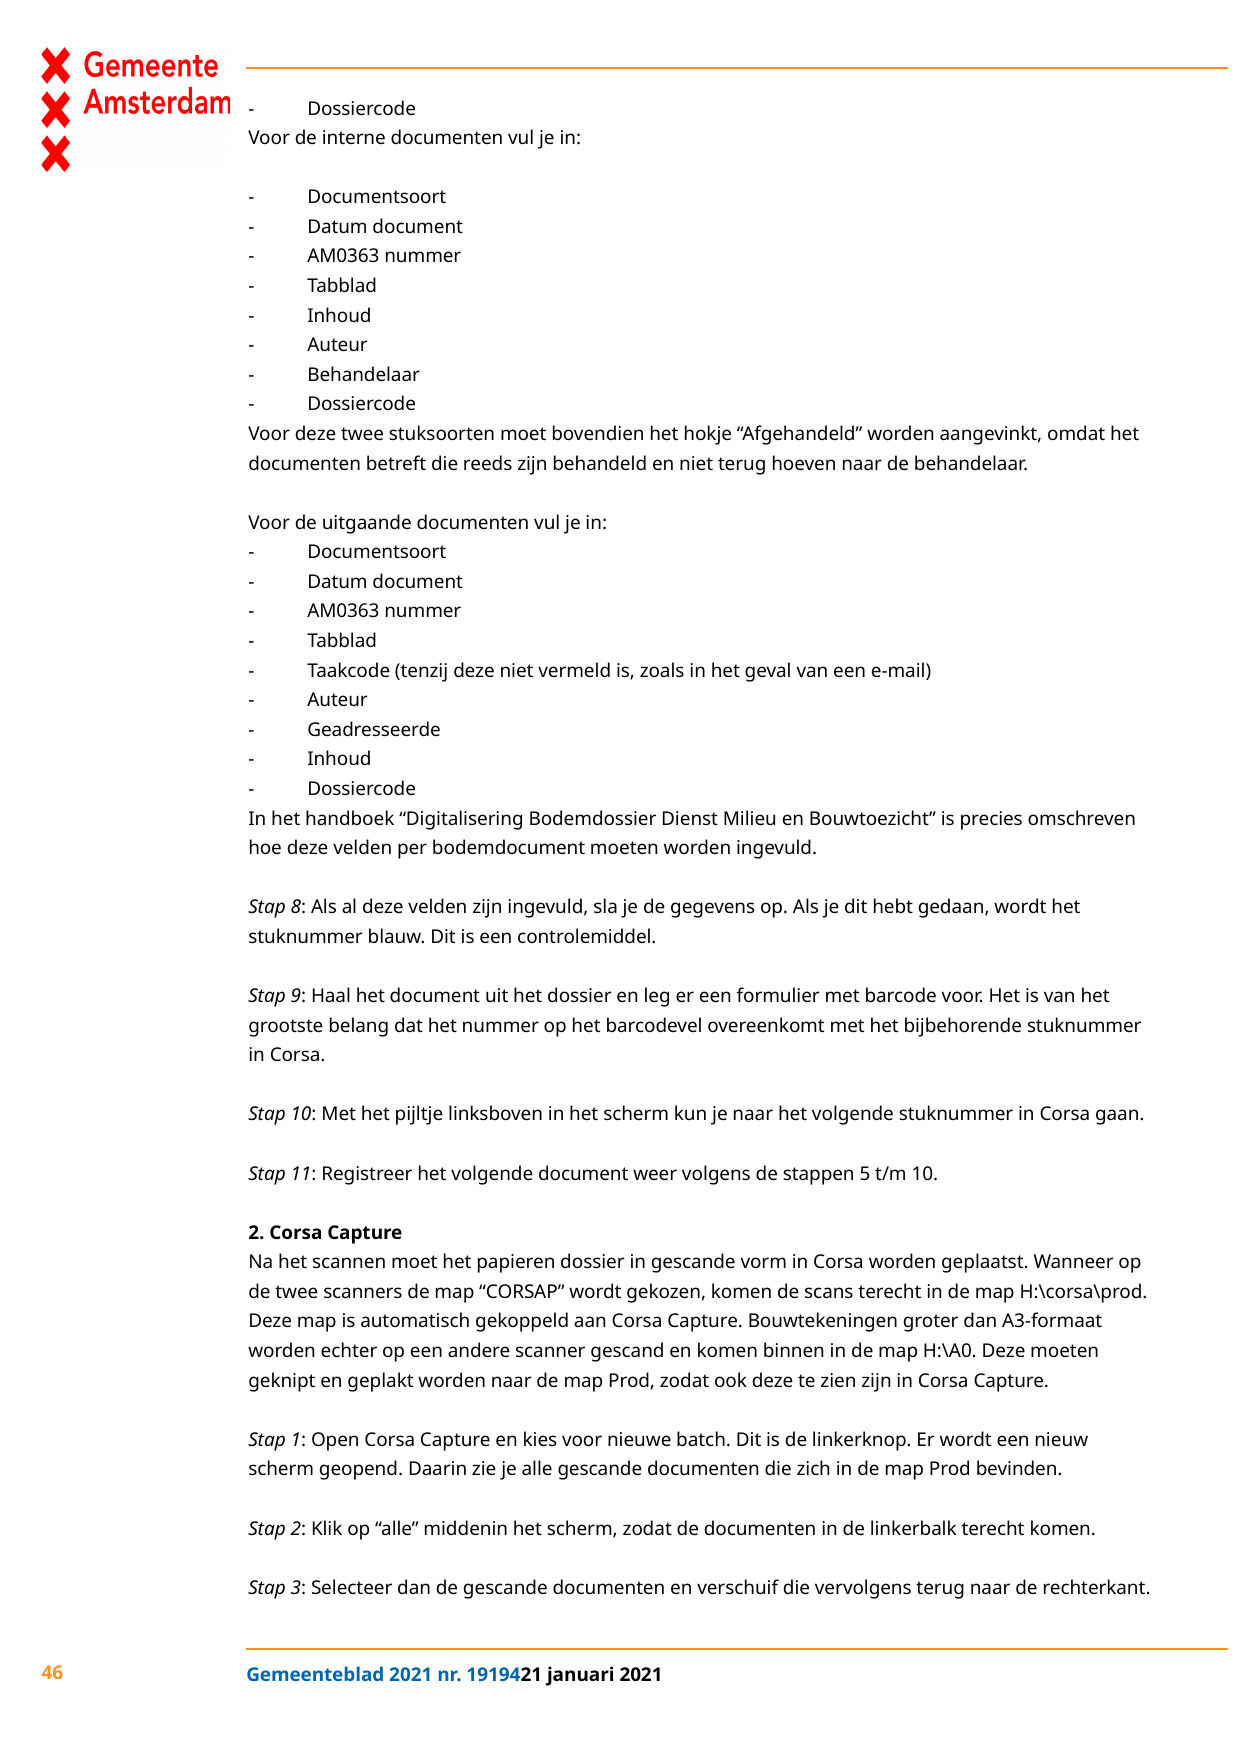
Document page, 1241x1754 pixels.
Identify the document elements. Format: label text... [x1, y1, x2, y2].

list Datum document [248, 213, 1152, 239]
text 2. Corsa Capture [248, 1219, 1152, 1245]
list Dossiercode [248, 95, 1152, 121]
list AM0363 nummer [248, 243, 1152, 268]
text Na het scannen moet het papieren dossier in gescande vorm in Corsa worden geplaatst. Wanneer op de twee scanners de map “CORSAP” wordt gekozen, komen de scans terecht in de map H:\corsa\prod. Deze map is automatisch gekoppeld aan Corsa Capture. Bouwtekeningen groter dan A3-formaat worden echter op een andere scanner gescand en komen binnen in de map H:\A0. Deze moeten geknipt en geplakt worden naar de map Prod, zodat ook deze te zien zijn in Corsa Capture. [248, 1248, 1152, 1393]
text Voor de uitgaande documenten vul je in: [248, 509, 1152, 535]
text Stap 1: Open Corsa Capture en kies voor nieuwe batch. Dit is de linkerknop. Er wordt een nieuw scherm geopend. Daarin zie je alle gescande documenten die zich in de map Prod bevinden. [248, 1426, 1152, 1481]
list AM0363 nummer [248, 598, 1152, 623]
list Datum document [248, 568, 1152, 594]
picture [41, 47, 231, 172]
text Stap 3: Selecteer dan de gescande documenten en verschuif die vervolgens terug naar de rechterkant. [248, 1574, 1152, 1600]
text Stap 10: Met het pijltje linksboven in het scherm kun je naar het volgende stuknummer in Corsa gaan. [248, 1101, 1152, 1126]
list Dossiercode [248, 391, 1152, 416]
text Stap 9: Haal het document uit het dossier en leg er een formulier met barcode voor. Het is van het grootste belang dat het nummer op het barcodevel overeenkomt met het bijbehorende stuknummer in Corsa. [248, 982, 1152, 1067]
text In het handboek “Digitalisering Bodemdossier Dienst Milieu en Bouwtoezicht” is precies omschreven hoe deze velden per bodemdocument moeten worden ingevuld. [248, 805, 1152, 860]
text Stap 11: Registreer het volgende document weer volgens de stappen 5 t/m 10. [248, 1160, 1152, 1186]
list Inhoud [248, 302, 1152, 328]
list Documentsoort [248, 538, 1152, 564]
text Stap 8: Als al deze velden zijn ingevuld, sla je de gegevens op. Als je dit hebt gedaan, wordt het stuknummer blauw. Dit is een controlemiddel. [248, 893, 1152, 949]
list Inhoud [248, 746, 1152, 771]
text Stap 2: Klik op “alle” middenin het scherm, zodat de documenten in de linkerbalk terecht komen. [248, 1515, 1152, 1541]
text Voor deze twee stuksoorten moet bovendien het hokje “Afgehandeld” worden aangevinkt, omdat het documenten betreft die reeds zijn behandeld en niet terug hoeven naar de behandelaar. [248, 420, 1152, 476]
list Tabblad [248, 272, 1152, 298]
list Behandelaar [248, 361, 1152, 387]
list Taakcode (tenzij deze niet vermeld is, zoals in het geval van een e-mail) [248, 657, 1152, 683]
list Dossiercode [248, 775, 1152, 801]
list Auteur [248, 331, 1152, 357]
list Geadresseerde [248, 716, 1152, 742]
list Documentsoort [248, 183, 1152, 209]
list Auteur [248, 686, 1152, 712]
text Voor de interne documenten vul je in: [248, 124, 1152, 150]
list Tabblad [248, 627, 1152, 653]
